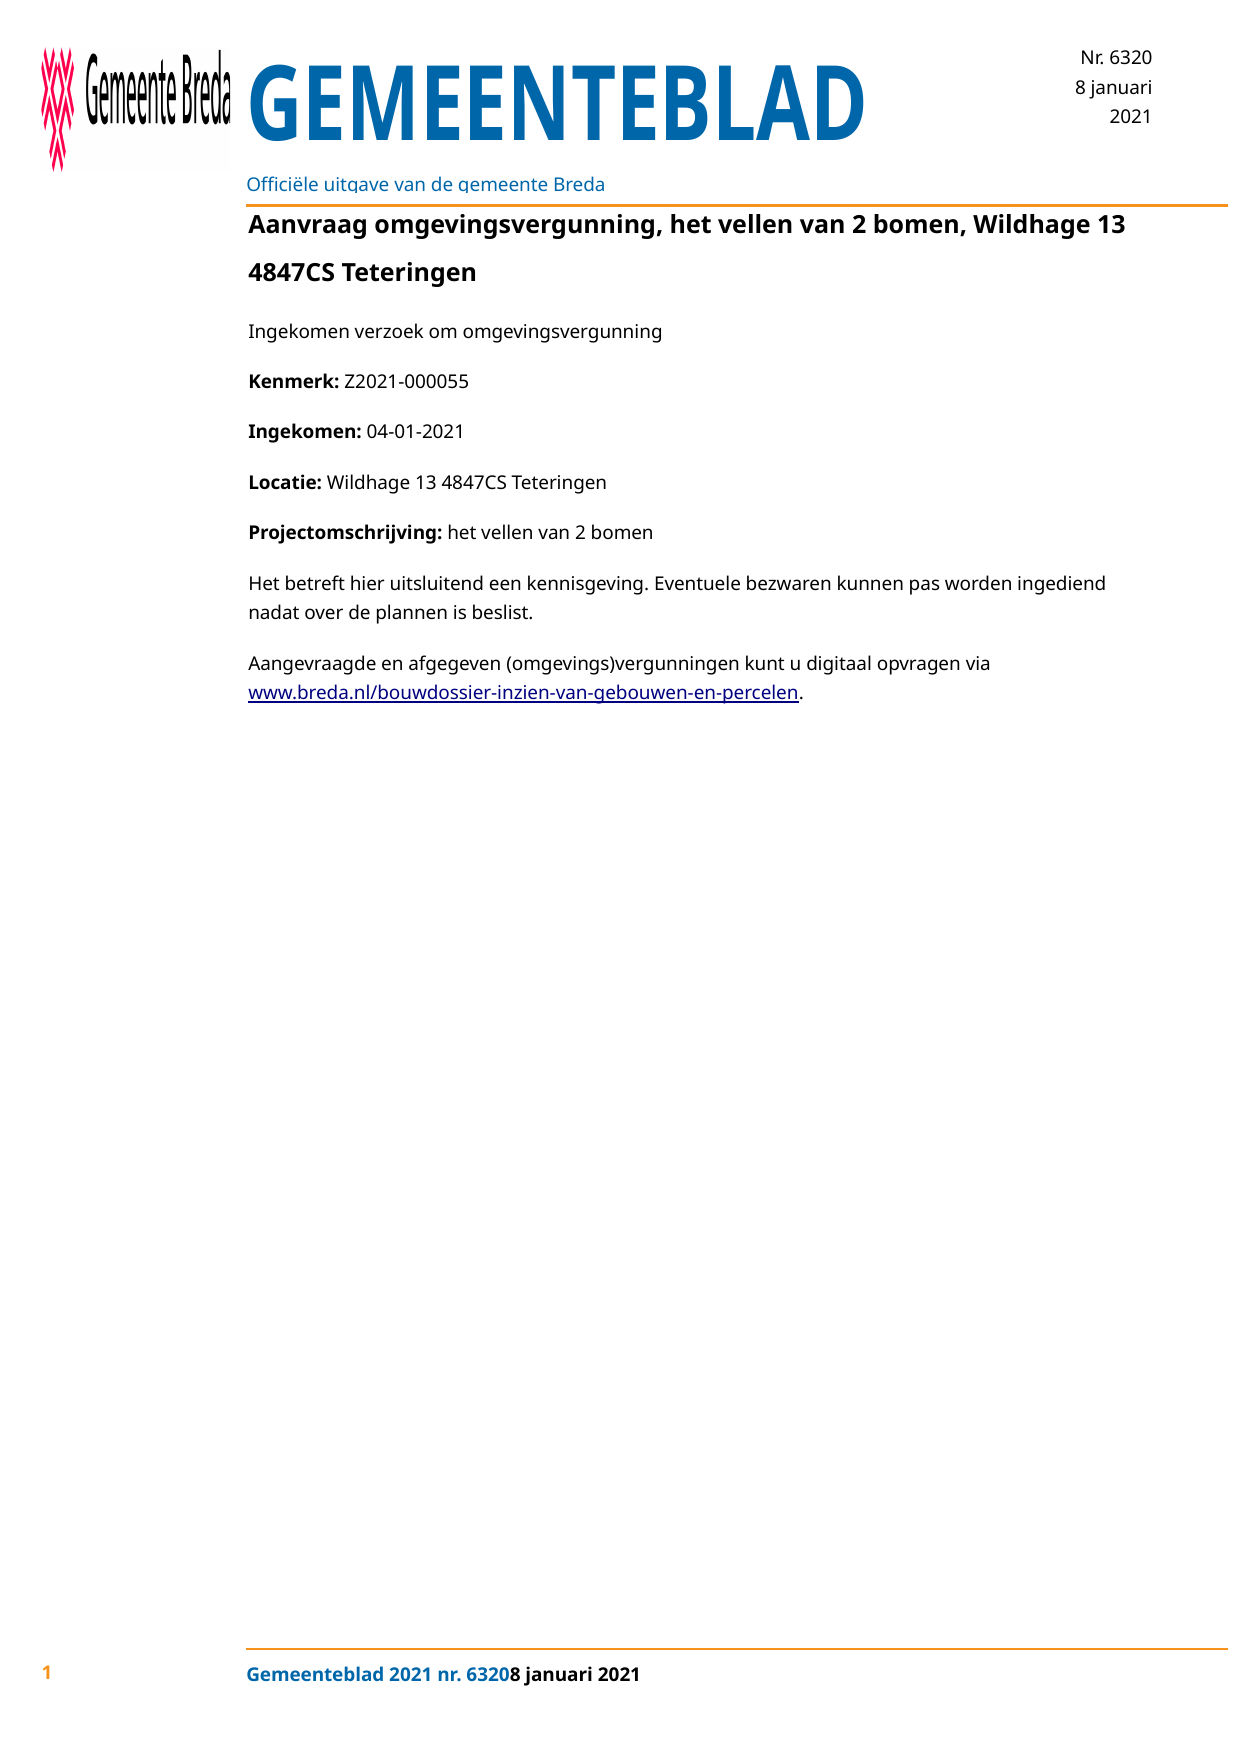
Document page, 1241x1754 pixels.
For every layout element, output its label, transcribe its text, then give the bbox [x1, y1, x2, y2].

text Locatie: Wildhage 13 4847CS Teteringen [248, 469, 1152, 495]
text Het betreft hier uitsluitend een kennisgeving. Eventuele bezwaren kunnen pas worden ingediend nadat over de plannen is beslist. [248, 570, 1152, 625]
picture [41, 47, 231, 172]
text Kenmerk: Z2021-000055 [248, 368, 1152, 394]
text Aanvraag omgevingsvergunning, het vellen van 2 bomen, Wildhage 13 4847CS Teteringen [248, 207, 1152, 288]
text Ingekomen verzoek om omgevingsvergunning [248, 318, 1152, 344]
text Ingekomen: 04-01-2021 [248, 419, 1152, 444]
text Aangevraagde en afgegeven (omgevings)vergunningen kunt u digitaal opvragen via www.breda.nl/bouwdossier-inzien-van-gebouwen-en-percelen. [248, 650, 1152, 705]
text Projectomschrijving: het vellen van 2 bomen [248, 519, 1152, 545]
